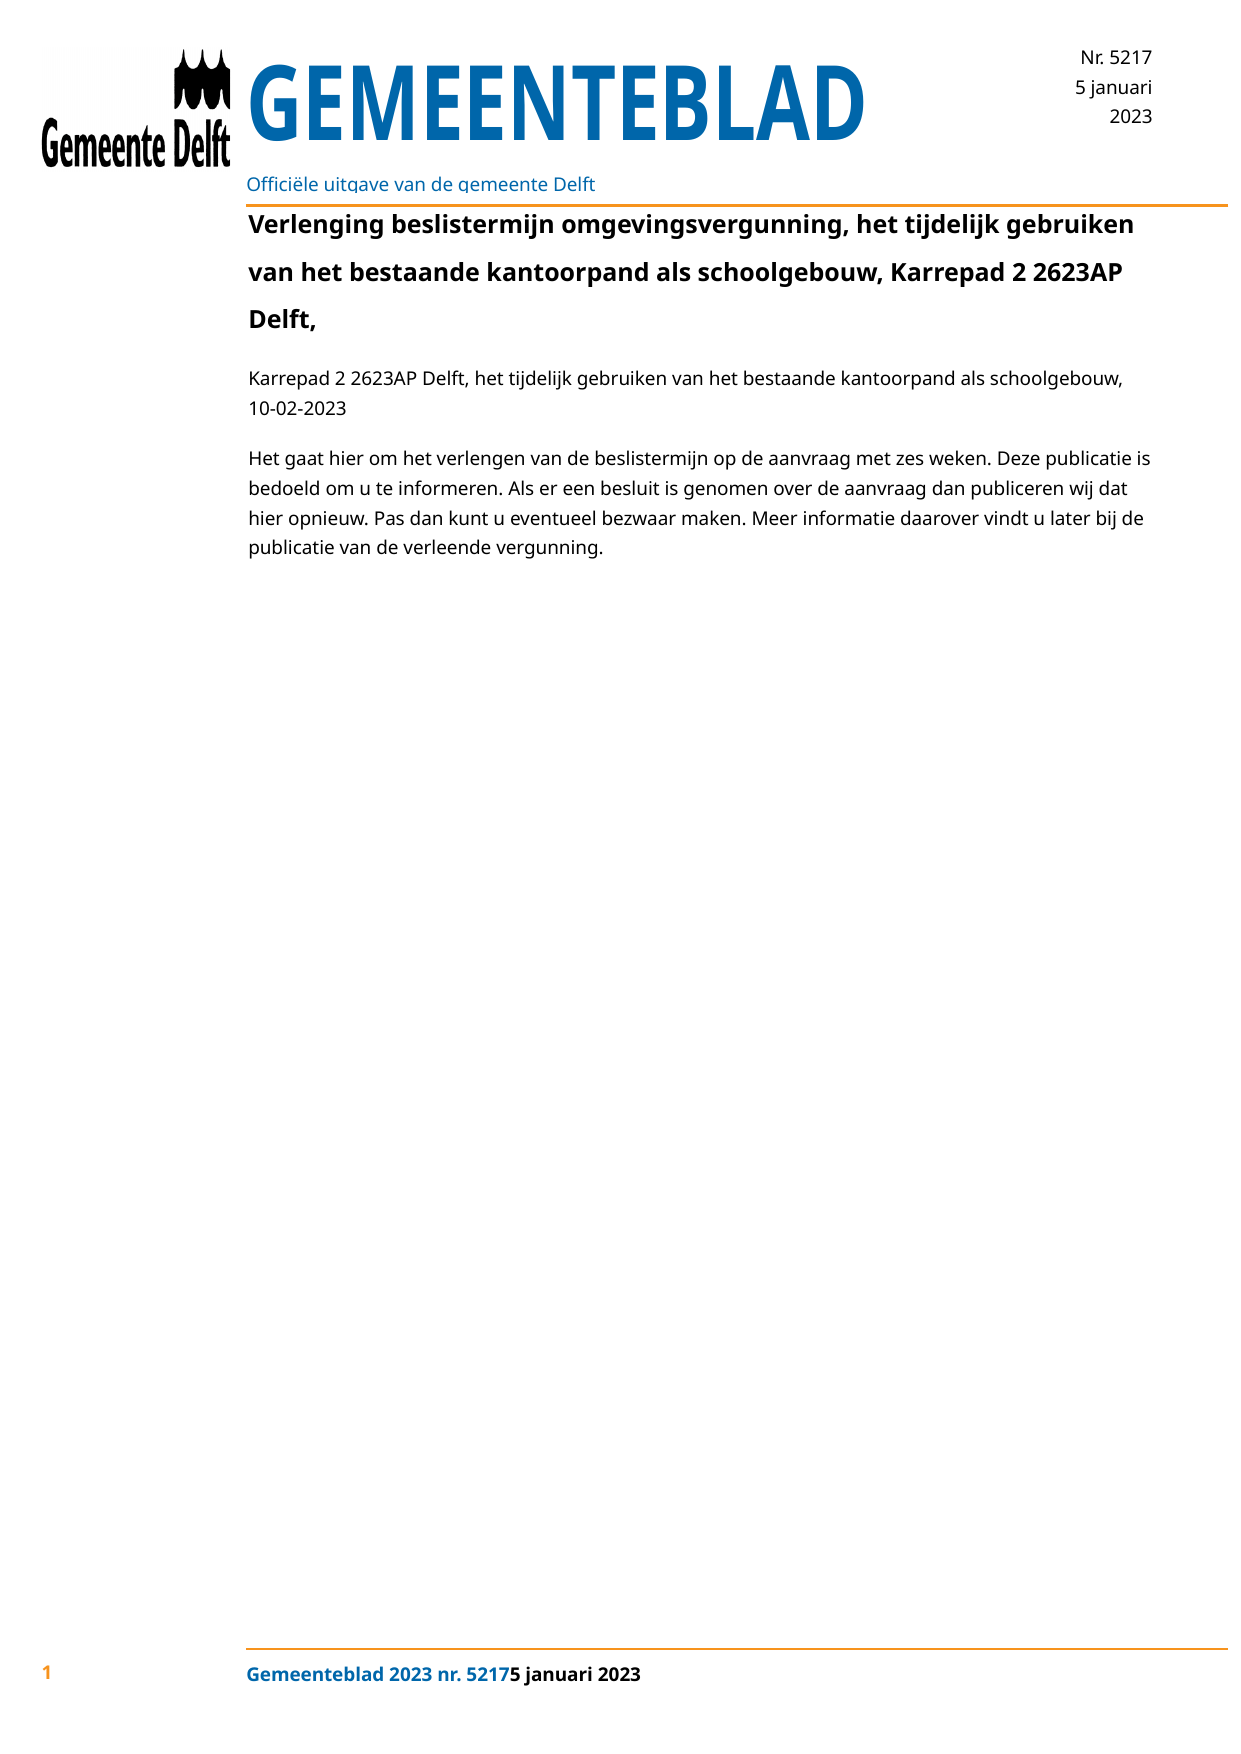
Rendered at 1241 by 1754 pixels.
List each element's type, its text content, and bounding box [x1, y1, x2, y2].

picture [41, 47, 231, 172]
text Verlenging beslistermijn omgevingsvergunning, het tijdelijk gebruiken van het bestaande kantoorpand als schoolgebouw, Karrepad 2 2623AP Delft, [248, 207, 1152, 336]
text Karrepad 2 2623AP Delft, het tijdelijk gebruiken van het bestaande kantoorpand als schoolgebouw, 10-02-2023 [248, 366, 1152, 421]
text Het gaat hier om het verlengen van de beslistermijn op de aanvraag met zes weken. Deze publicatie is bedoeld om u te informeren. Als er een besluit is genomen over de aanvraag dan publiceren wij dat hier opnieuw. Pas dan kunt u eventueel bezwaar maken. Meer informatie daarover vindt u later bij de publicatie van de verleende vergunning. [248, 446, 1152, 560]
